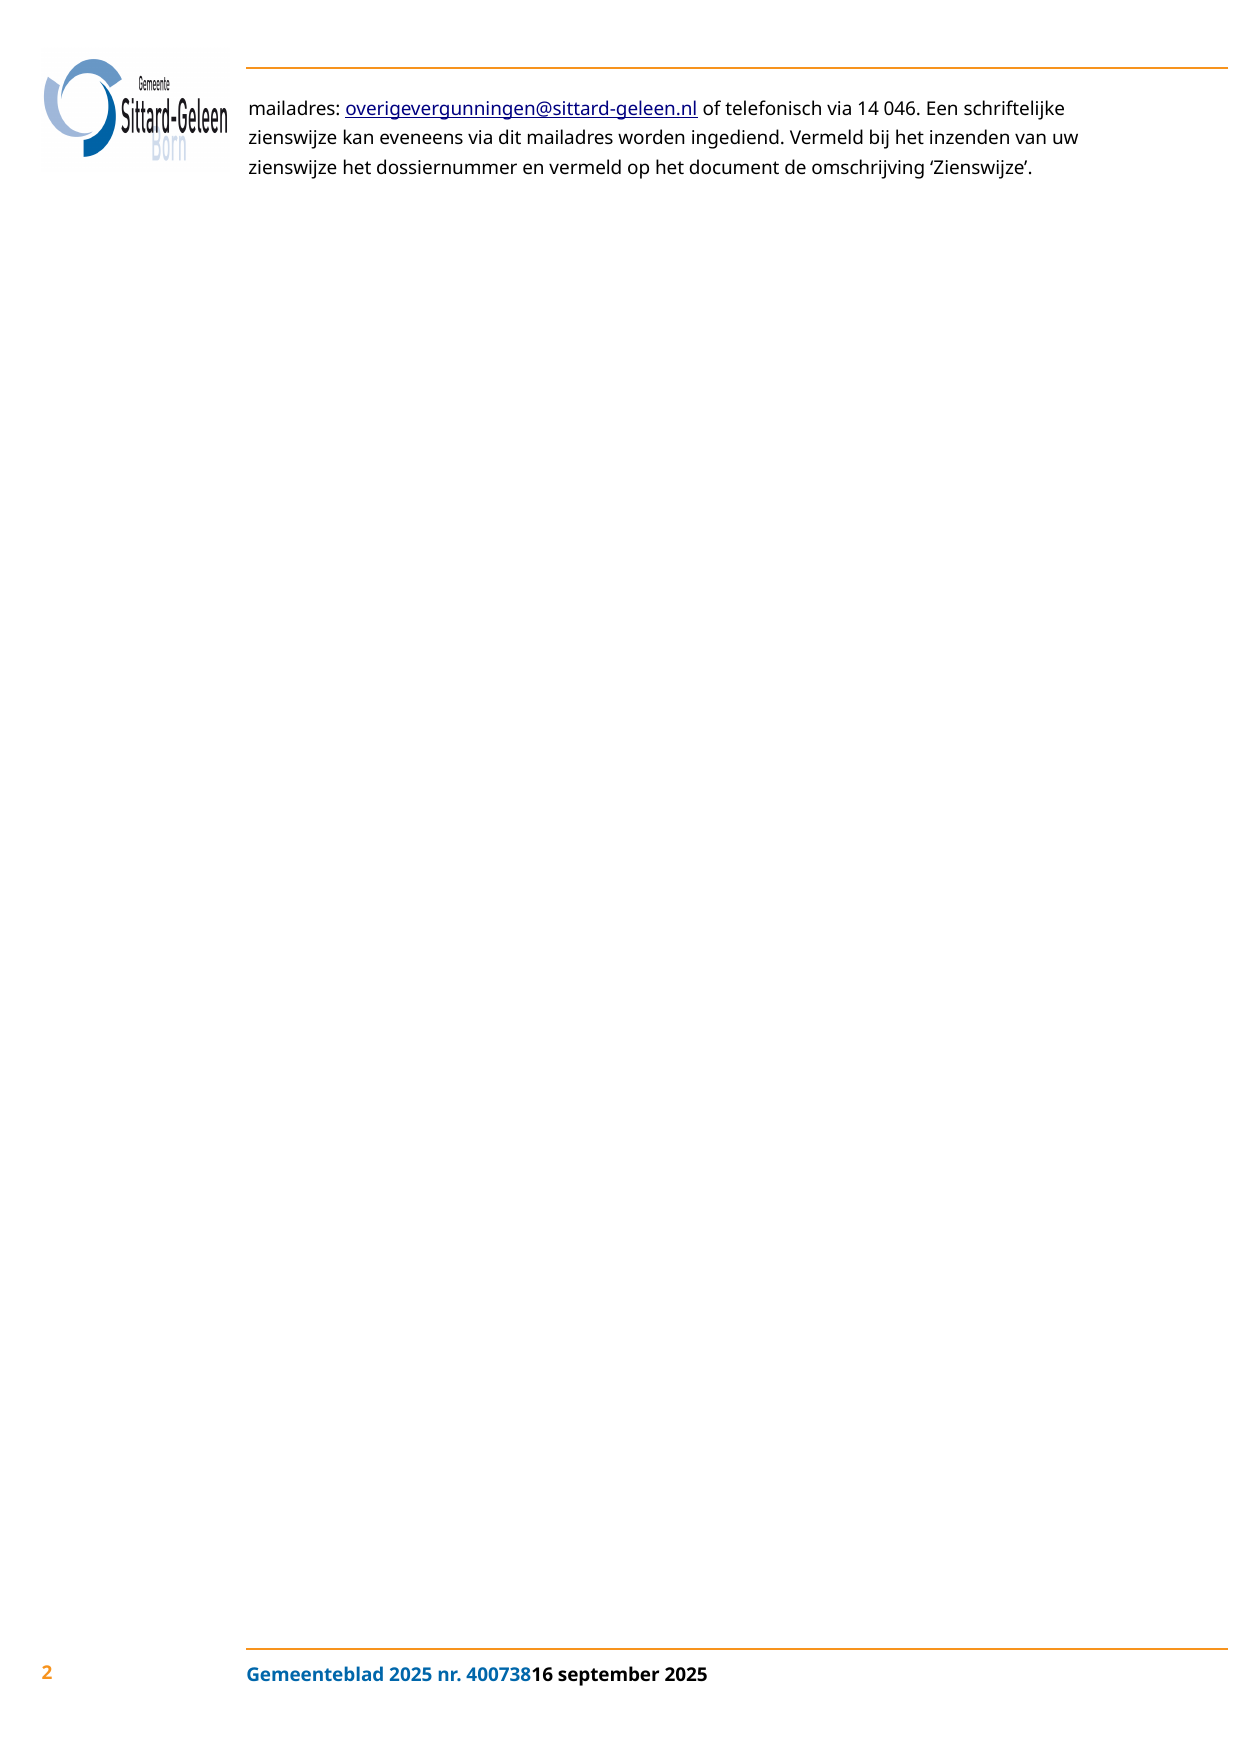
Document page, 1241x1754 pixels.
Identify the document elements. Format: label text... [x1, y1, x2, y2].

text mailadres: overigevergunningen@sittard-geleen.nl of telefonisch via 14 046. Een schriftelijke zienswijze kan eveneens via dit mailadres worden ingediend. Vermeld bij het inzenden van uw zienswijze het dossiernummer en vermeld op het document de omschrijving ‘Zienswijze’. [248, 95, 1152, 180]
picture [41, 47, 231, 172]
